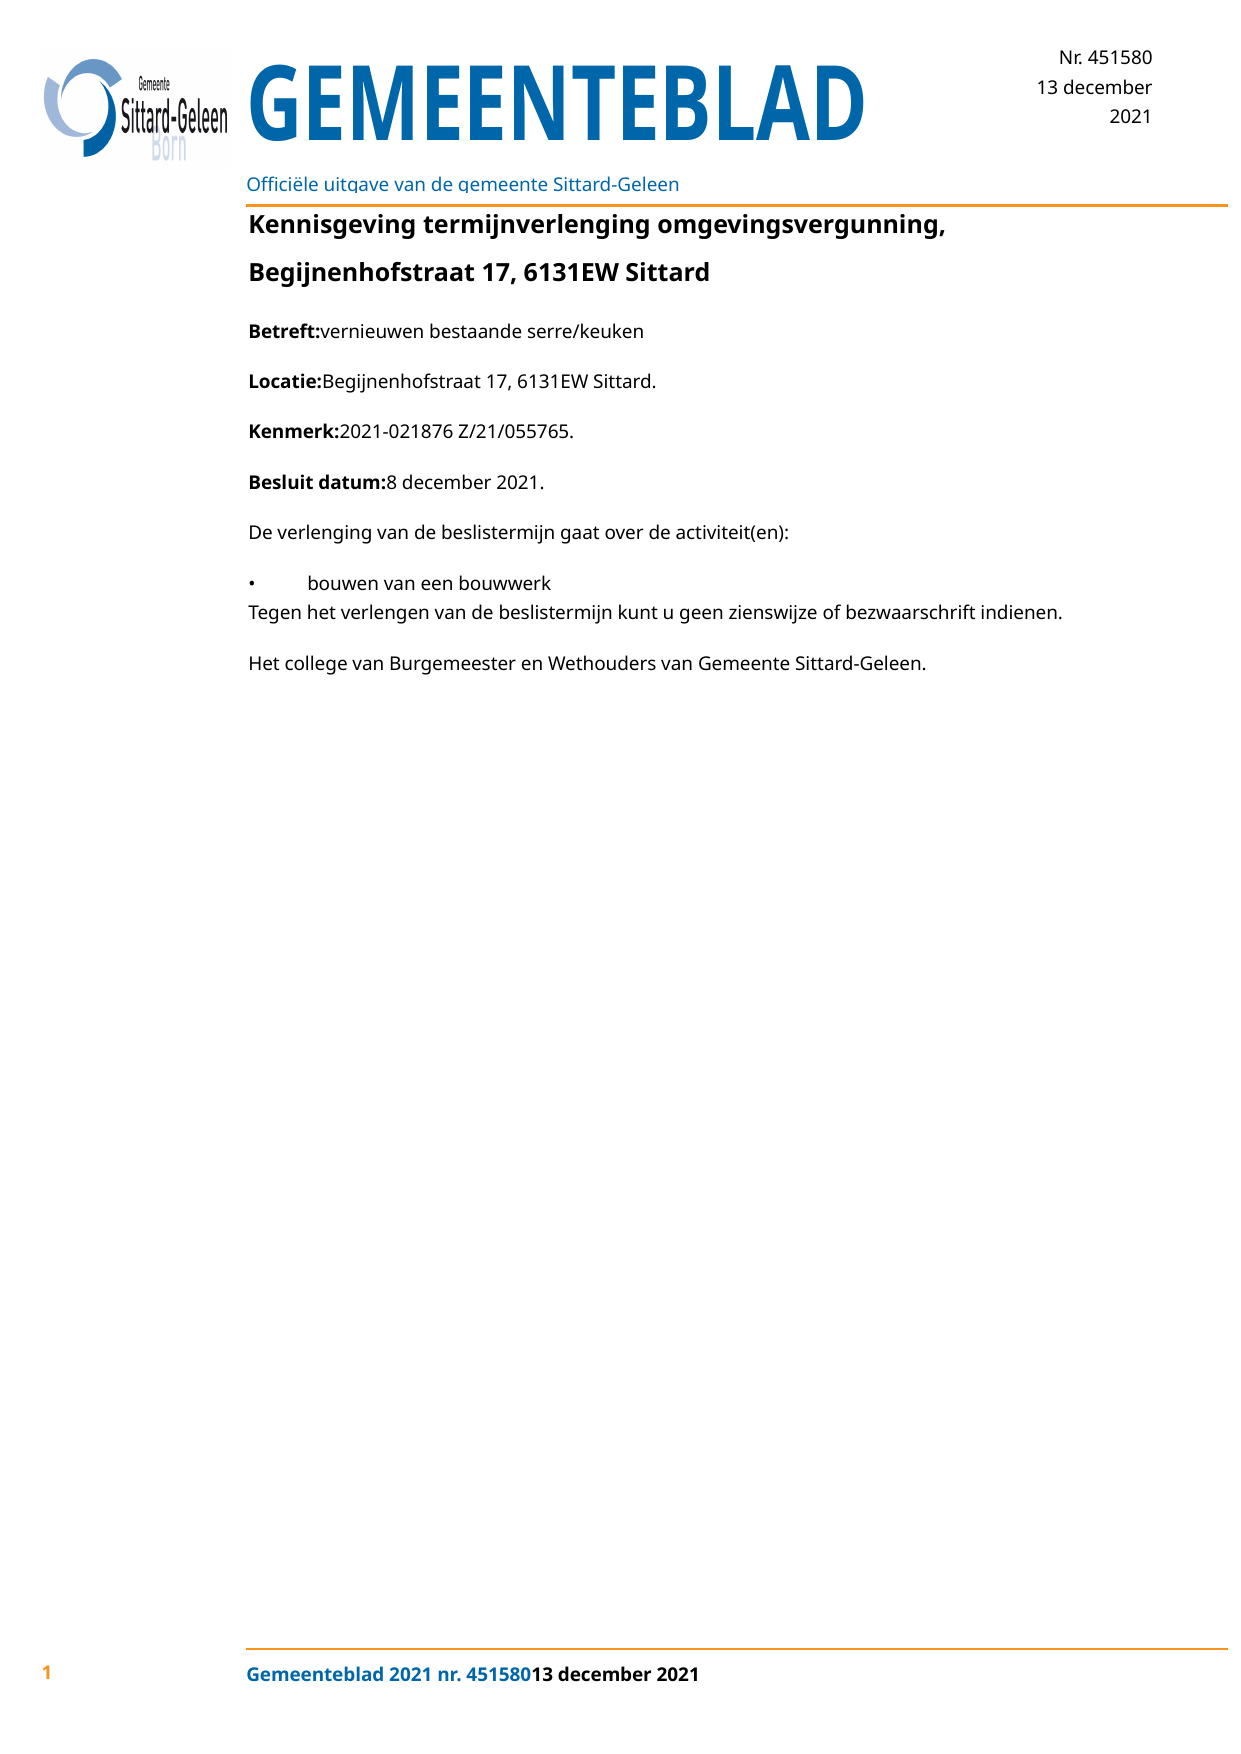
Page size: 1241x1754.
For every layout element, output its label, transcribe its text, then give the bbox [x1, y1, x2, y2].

text Kennisgeving termijnverlenging omgevingsvergunning, Begijnenhofstraat 17, 6131EW Sittard [248, 207, 1152, 288]
text Locatie:Begijnenhofstraat 17, 6131EW Sittard. [248, 368, 1152, 394]
picture [41, 47, 231, 172]
text Kenmerk:2021-021876 Z/21/055765. [248, 419, 1152, 444]
list bouwen van een bouwwerk [248, 570, 1152, 596]
text Betreft:vernieuwen bestaande serre/keuken [248, 318, 1152, 344]
text De verlenging van de beslistermijn gaat over de activiteit(en): [248, 519, 1152, 545]
text Besluit datum:8 december 2021. [248, 469, 1152, 495]
text Tegen het verlengen van de beslistermijn kunt u geen zienswijze of bezwaarschrift indienen. [248, 599, 1152, 625]
text Het college van Burgemeester en Wethouders van Gemeente Sittard-Geleen. [248, 650, 1152, 676]
